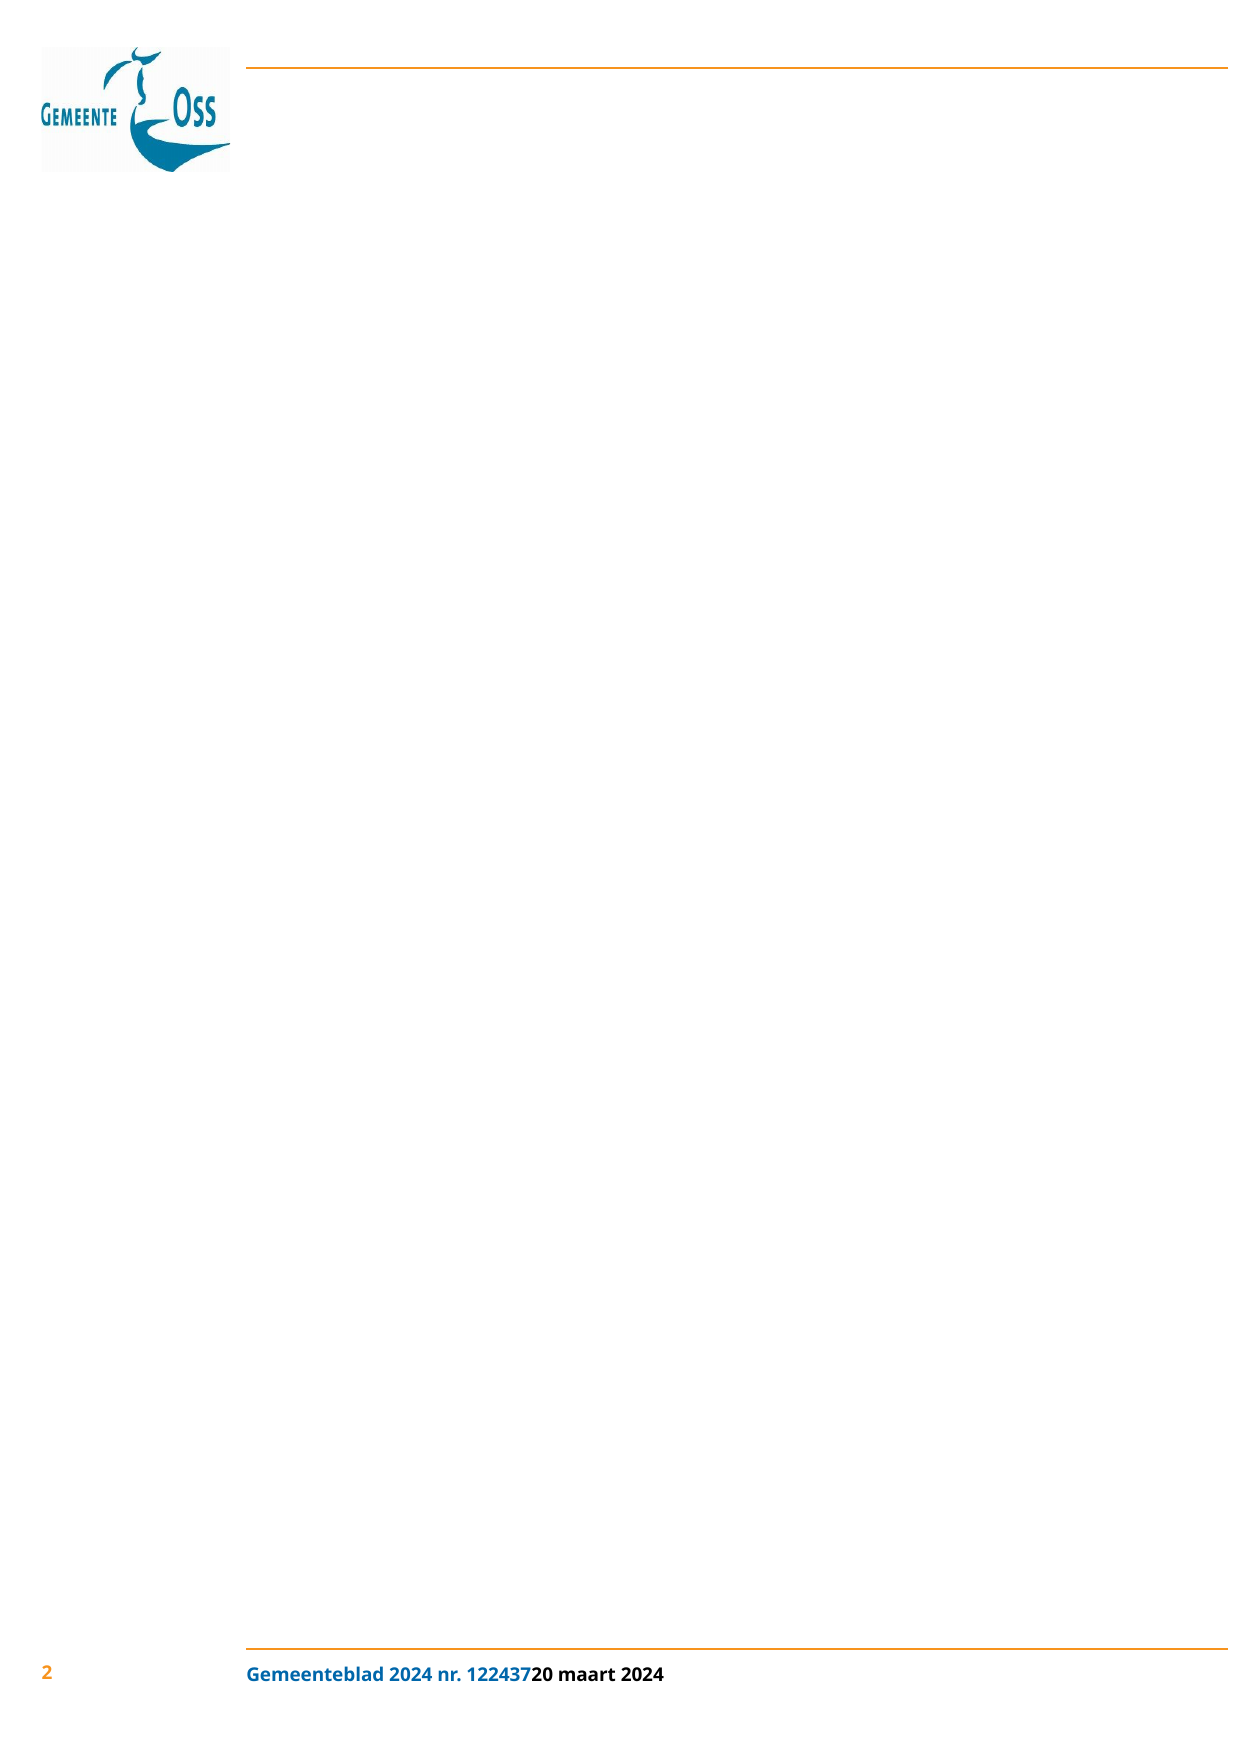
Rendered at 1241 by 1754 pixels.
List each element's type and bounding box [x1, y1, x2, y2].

picture [41, 47, 231, 172]
